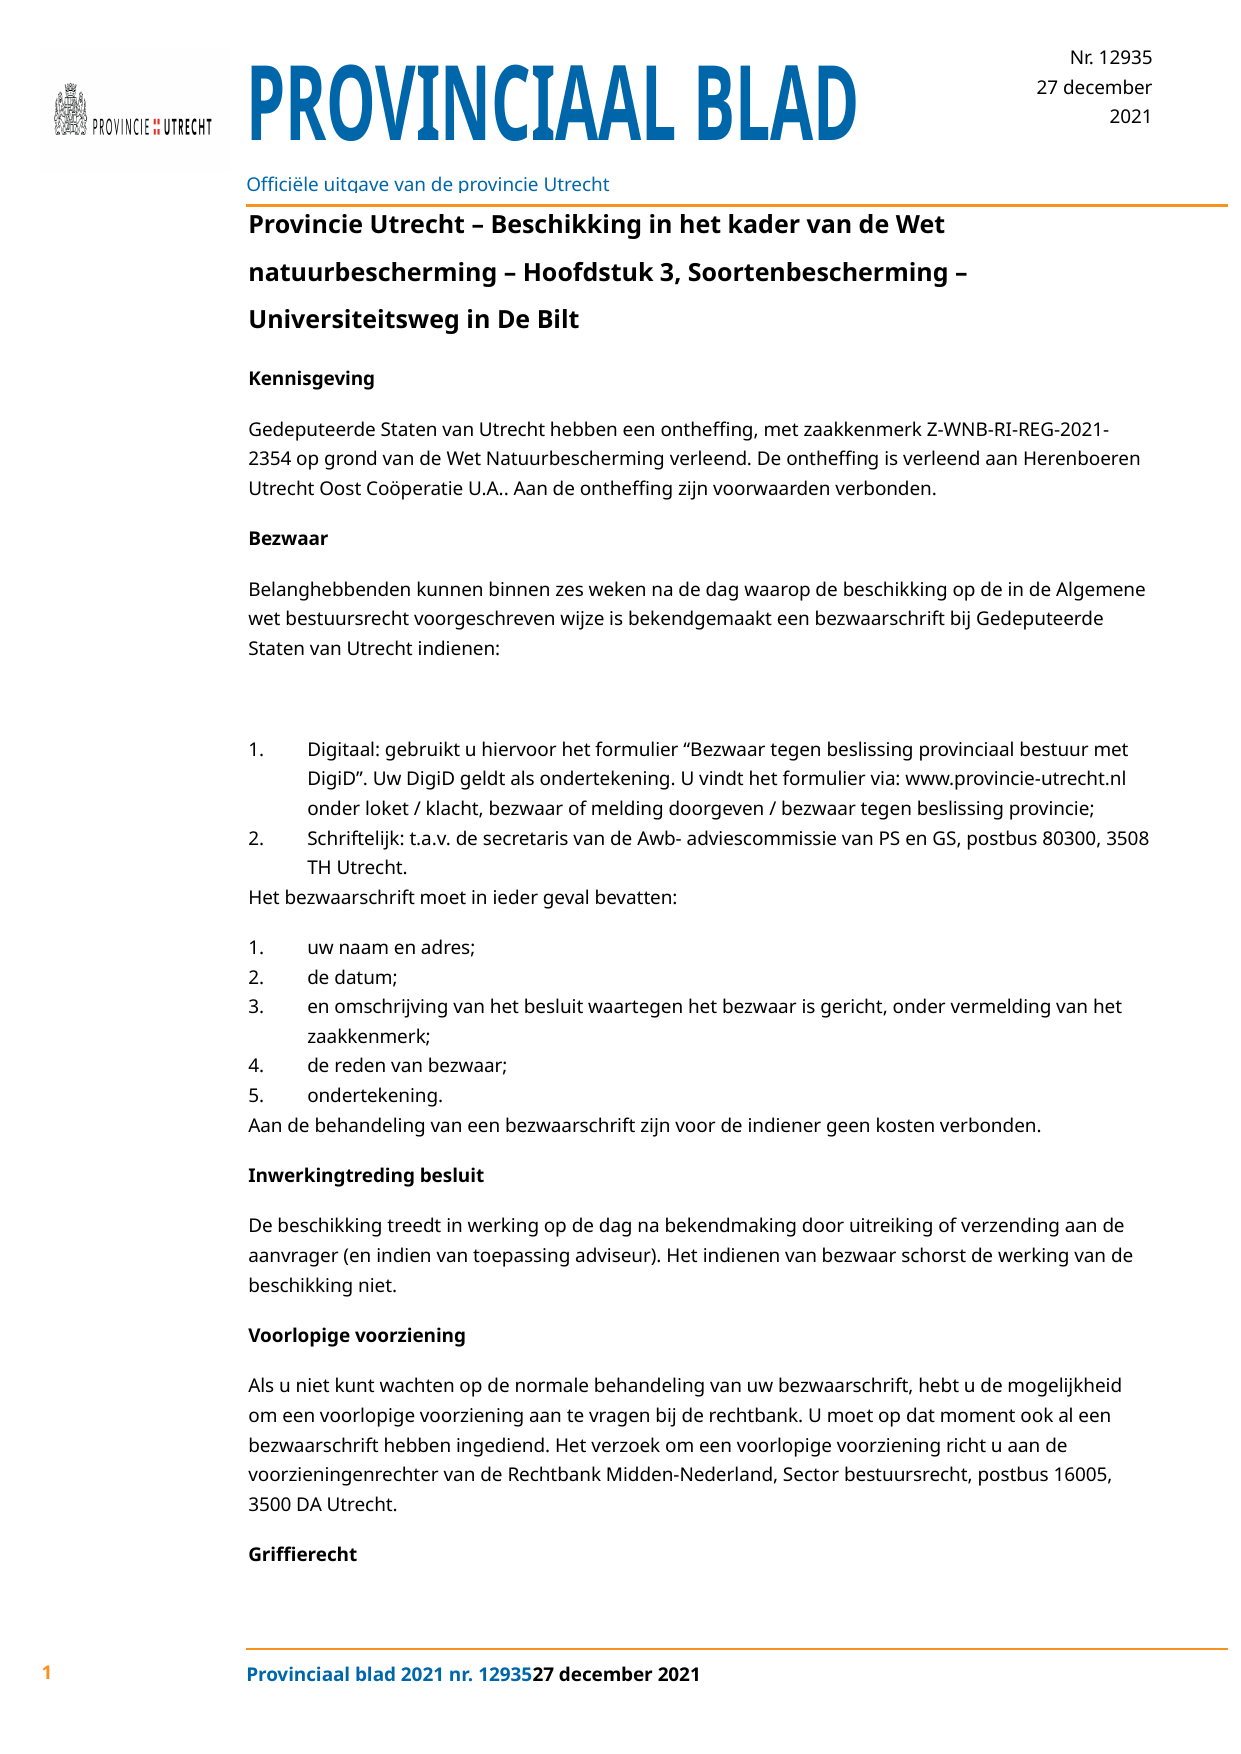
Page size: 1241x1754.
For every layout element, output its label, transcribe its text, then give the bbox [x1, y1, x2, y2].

list Schriftelijk: t.a.v. de secretaris van de Awb- adviescommissie van PS en GS, postbus 80300, 3508 TH Utrecht. [248, 825, 1152, 880]
list Digitaal: gebruikt u hiervoor het formulier “Bezwaar tegen beslissing provinciaal bestuur met DigiD”. Uw DigiD geldt als ondertekening. U vindt het formulier via: www.provincie-utrecht.nl onder loket / klacht, bezwaar of melding doorgeven / bezwaar tegen beslissing provincie; [248, 736, 1152, 821]
text Bezwaar [248, 526, 1152, 551]
text De beschikking treedt in werking op de dag na bekendmaking door uitreiking of verzending aan de aanvrager (en indien van toepassing adviseur). Het indienen van bezwaar schorst de werking van de beschikking niet. [248, 1213, 1152, 1297]
text Gedeputeerde Staten van Utrecht hebben een ontheffing, met zaakkenmerk Z-WNB-RI-REG-2021-2354 op grond van de Wet Natuurbescherming verleend. De ontheffing is verleend aan Herenboeren Utrecht Oost Coöperatie U.A.. Aan de ontheffing zijn voorwaarden verbonden. [248, 416, 1152, 501]
list de datum; [248, 964, 1152, 989]
text Het bezwaarschrift moet in ieder geval bevatten: [248, 884, 1152, 909]
list de reden van bezwaar; [248, 1053, 1152, 1078]
text Kennisgeving [248, 366, 1152, 391]
text Als u niet kunt wachten op de normale behandeling van uw bezwaarschrift, hebt u de mogelijkheid om een voorlopige voorziening aan te vragen bij de rechtbank. U moet op dat moment ook al een bezwaarschrift hebben ingediend. Het verzoek om een voorlopige voorziening richt u aan de voorzieningenrechter van de Rechtbank Midden-Nederland, Sector bestuursrecht, postbus 16005, 3500 DA Utrecht. [248, 1373, 1152, 1517]
text Griffierecht [248, 1541, 1152, 1567]
text Inwerkingtreding besluit [248, 1162, 1152, 1188]
list uw naam en adres; [248, 934, 1152, 960]
list ondertekening. [248, 1082, 1152, 1108]
text Voorlopige voorziening [248, 1322, 1152, 1348]
list en omschrijving van het besluit waartegen het bezwaar is gericht, onder vermelding van het zaakkenmerk; [248, 993, 1152, 1049]
picture [41, 47, 231, 172]
text Provincie Utrecht – Beschikking in het kader van de Wet natuurbescherming – Hoofdstuk 3, Soortenbescherming – Universiteitsweg in De Bilt [248, 207, 1152, 336]
text Belanghebbenden kunnen binnen zes weken na de dag waarop de beschikking op de in de Algemene wet bestuursrecht voorgeschreven wijze is bekendgemaakt een bezwaarschrift bij Gedeputeerde Staten van Utrecht indienen: [248, 576, 1152, 661]
text Aan de behandeling van een bezwaarschrift zijn voor de indiener geen kosten verbonden. [248, 1112, 1152, 1137]
